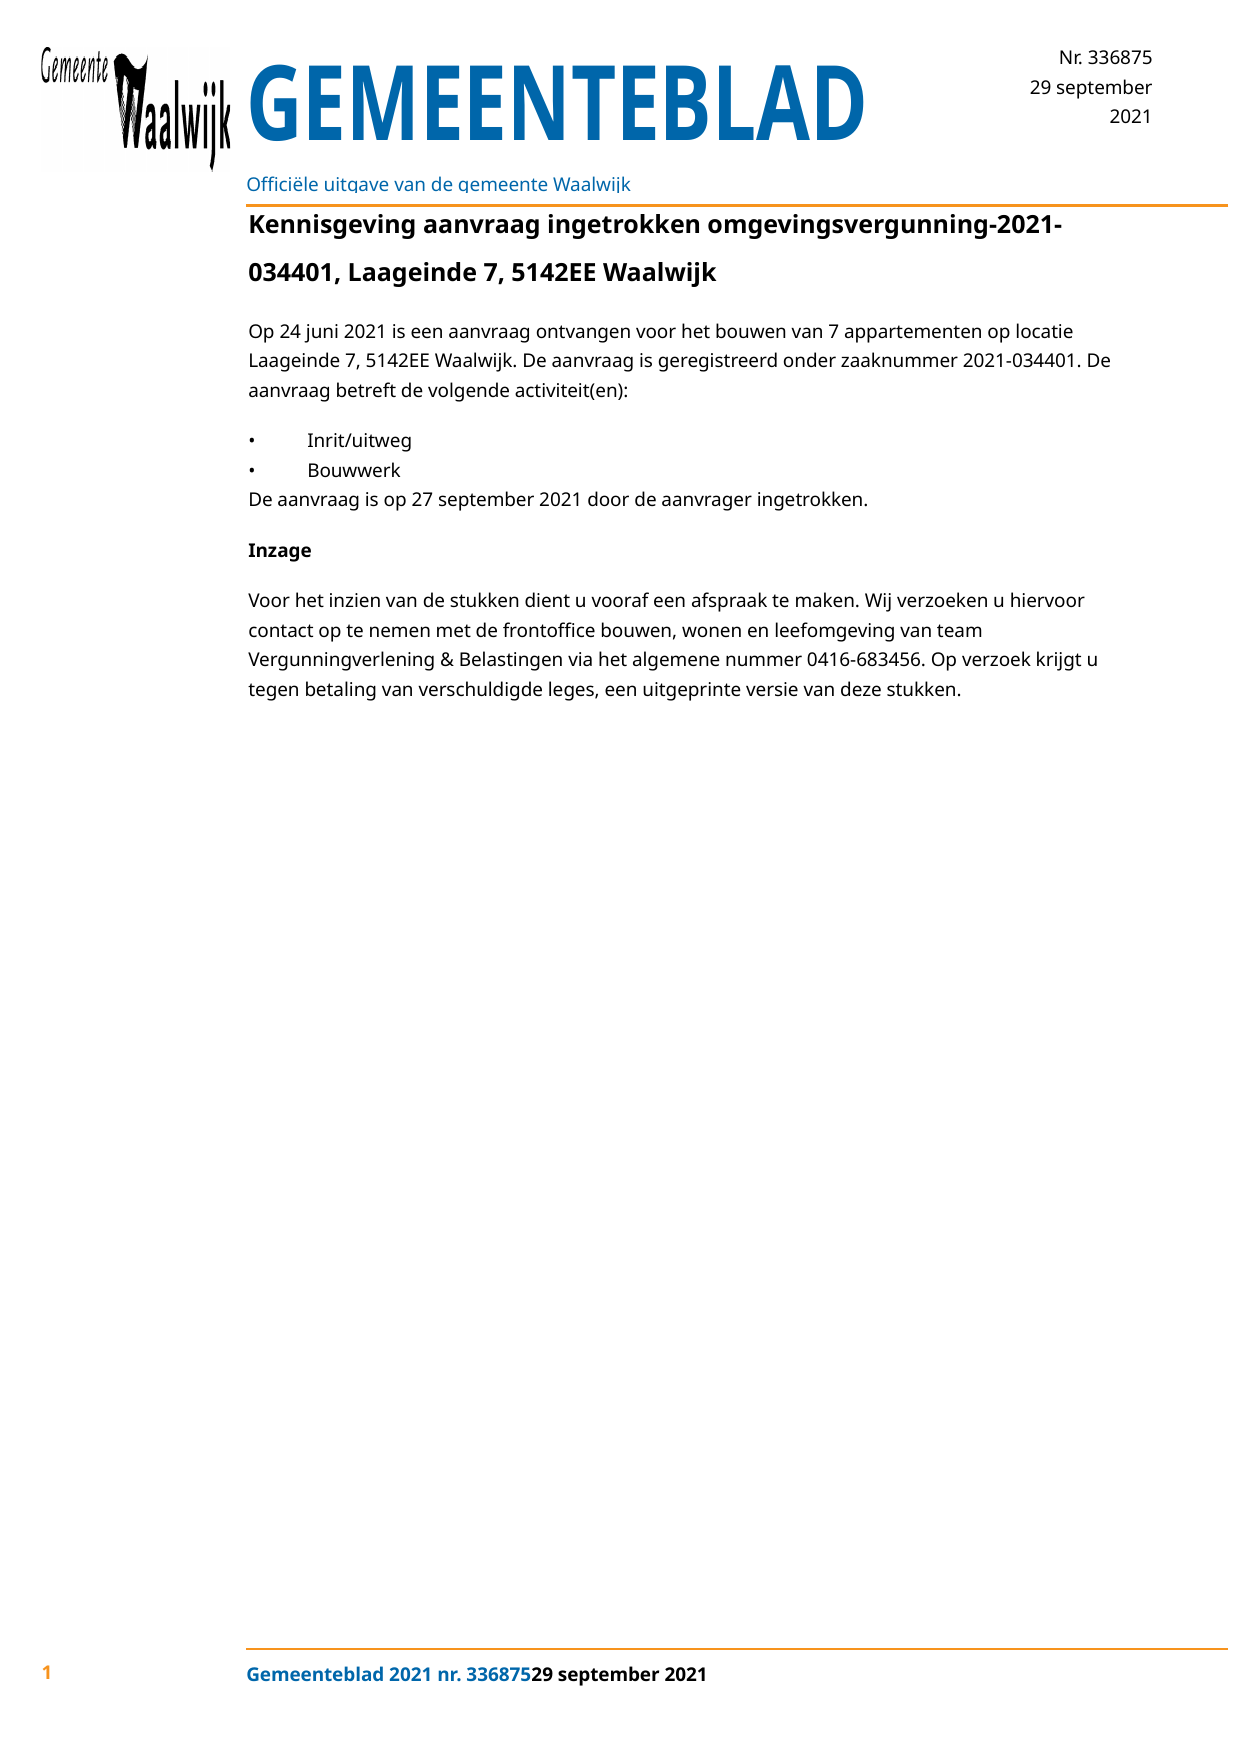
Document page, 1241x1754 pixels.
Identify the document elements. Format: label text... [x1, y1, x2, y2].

picture [41, 47, 231, 172]
text Inzage [248, 537, 1152, 563]
text De aanvraag is op 27 september 2021 door de aanvrager ingetrokken. [248, 487, 1152, 512]
text Kennisgeving aanvraag ingetrokken omgevingsvergunning-2021-034401, Laageinde 7, 5142EE Waalwijk [248, 207, 1152, 288]
list Inrit/uitweg [248, 427, 1152, 453]
text Op 24 juni 2021 is een aanvraag ontvangen voor het bouwen van 7 appartementen op locatie Laageinde 7, 5142EE Waalwijk. De aanvraag is geregistreerd onder zaaknummer 2021-034401. De aanvraag betreft de volgende activiteit(en): [248, 318, 1152, 403]
text Voor het inzien van de stukken dient u vooraf een afspraak te maken. Wij verzoeken u hiervoor contact op te nemen met de frontoffice bouwen, wonen en leefomgeving van team Vergunningverlening & Belastingen via het algemene nummer 0416-683456. Op verzoek krijgt u tegen betaling van verschuldigde leges, een uitgeprinte versie van deze stukken. [248, 587, 1152, 702]
list Bouwwerk [248, 457, 1152, 483]
